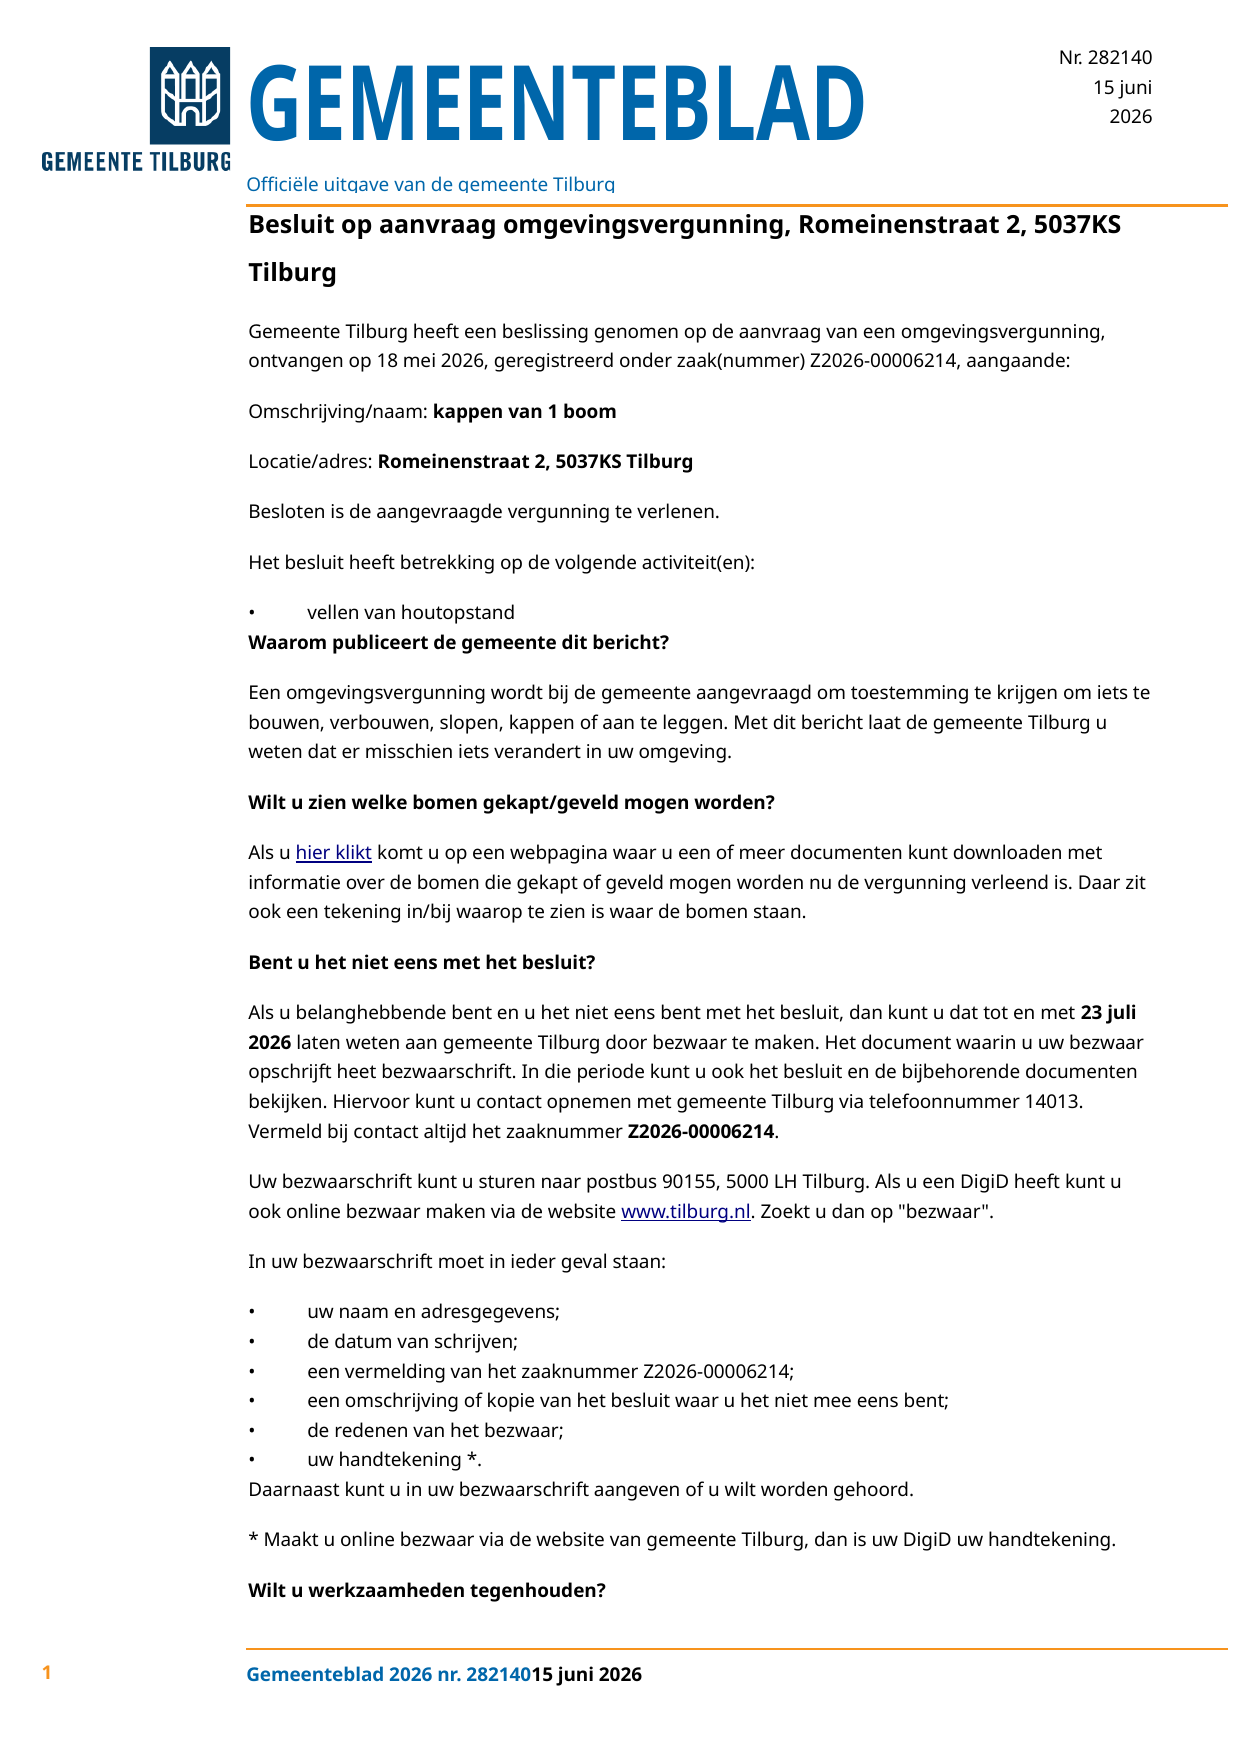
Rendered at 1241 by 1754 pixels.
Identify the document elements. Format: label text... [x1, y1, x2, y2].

list uw naam en adresgegevens; [248, 1299, 1152, 1324]
text Daarnaast kunt u in uw bezwaarschrift aangeven of u wilt worden gehoord. [248, 1476, 1152, 1502]
text Bent u het niet eens met het besluit? [248, 949, 1152, 975]
text Wilt u werkzaamheden tegenhouden? [248, 1577, 1152, 1603]
text In uw bezwaarschrift moet in ieder geval staan: [248, 1248, 1152, 1274]
text Omschrijving/naam: kappen van 1 boom [248, 398, 1152, 424]
text Wilt u zien welke bomen gekapt/geveld mogen worden? [248, 789, 1152, 815]
list een vermelding van het zaaknummer Z2026-00006214; [248, 1358, 1152, 1384]
text Uw bezwaarschrift kunt u sturen naar postbus 90155, 5000 LH Tilburg. Als u een DigiD heeft kunt u ook online bezwaar maken via de website www.tilburg.nl. Zoekt u dan op "bezwaar". [248, 1168, 1152, 1224]
list uw handtekening *. [248, 1447, 1152, 1472]
picture [41, 47, 231, 172]
text Locatie/adres: Romeinenstraat 2, 5037KS Tilburg [248, 448, 1152, 474]
text Besloten is de aangevraagde vergunning te verlenen. [248, 499, 1152, 524]
text Als u belanghebbende bent en u het niet eens bent met het besluit, dan kunt u dat tot en met 23 juli 2026 laten weten aan gemeente Tilburg door bezwaar te maken. Het document waarin u uw bezwaar opschrijft heet bezwaarschrift. In die periode kunt u ook het besluit en de bijbehorende documenten bekijken. Hiervoor kunt u contact opnemen met gemeente Tilburg via telefoonnummer 14013. Vermeld bij contact altijd het zaaknummer Z2026-00006214. [248, 999, 1152, 1144]
list de datum van schrijven; [248, 1328, 1152, 1354]
text Als u hier klikt komt u op een webpagina waar u een of meer documenten kunt downloaden met informatie over de bomen die gekapt of geveld mogen worden nu de vergunning verleend is. Daar zit ook een tekening in/bij waarop te zien is waar de bomen staan. [248, 839, 1152, 924]
list vellen van houtopstand [248, 599, 1152, 625]
text Een omgevingsvergunning wordt bij de gemeente aangevraagd om toestemming te krijgen om iets te bouwen, verbouwen, slopen, kappen of aan te leggen. Met dit bericht laat de gemeente Tilburg u weten dat er misschien iets verandert in uw omgeving. [248, 679, 1152, 764]
text Het besluit heeft betrekking op de volgende activiteit(en): [248, 549, 1152, 575]
list een omschrijving of kopie van het besluit waar u het niet mee eens bent; [248, 1387, 1152, 1413]
text Besluit op aanvraag omgevingsvergunning, Romeinenstraat 2, 5037KS Tilburg [248, 207, 1152, 288]
text * Maakt u online bezwaar via de website van gemeente Tilburg, dan is uw DigiD uw handtekening. [248, 1527, 1152, 1552]
text Gemeente Tilburg heeft een beslissing genomen op de aanvraag van een omgevingsvergunning, ontvangen op 18 mei 2026, geregistreerd onder zaak(nummer) Z2026-00006214, aangaande: [248, 318, 1152, 373]
list de redenen van het bezwaar; [248, 1417, 1152, 1443]
text Waarom publiceert de gemeente dit bericht? [248, 629, 1152, 655]
